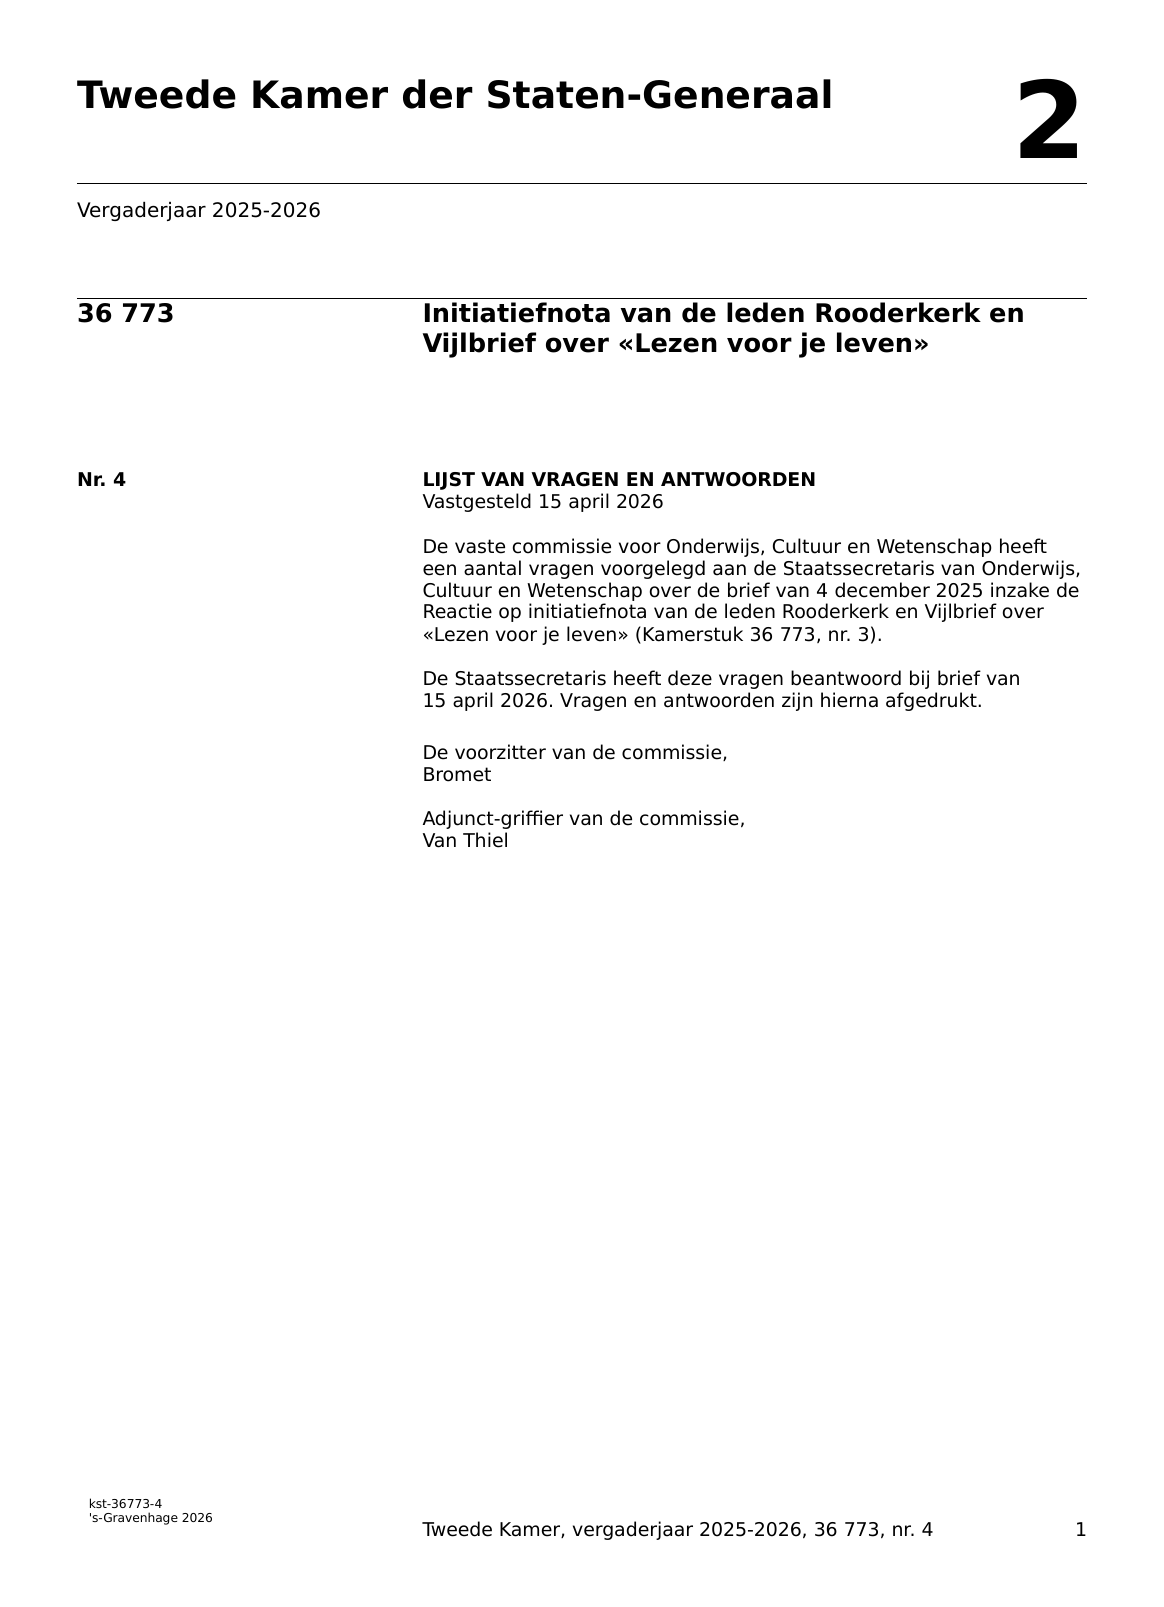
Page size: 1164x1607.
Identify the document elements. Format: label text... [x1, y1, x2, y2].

text De vaste commissie voor Onderwijs, Cultuur en Wetenschap heeft een aantal vragen voorgelegd aan de Staatssecretaris van Onderwijs, Cultuur en Wetenschap over de brief van 4 december 2025 inzake de Reactie op initiatiefnota van de leden Rooderkerk en Vijlbrief over «Lezen voor je leven» (Kamerstuk 36 773, nr. 3). [422, 536, 1087, 645]
subtitle 36 773 Initiatiefnota van de leden Rooderkerk en Vijlbrief over «Lezen voor je leven» [77, 299, 1087, 358]
text Vastgesteld 15 april 2026 [422, 491, 1087, 513]
text kst-36773-4 [88, 1497, 323, 1511]
table_header 2 [886, 59, 1087, 183]
text De Staatssecretaris heeft deze vragen beantwoord bij brief van 15 april 2026. Vragen en antwoorden zijn hierna afgedrukt. [422, 668, 1087, 712]
text Adjunct-griffier van de commissie, Van Thiel [422, 808, 1087, 852]
table_cell Vergaderjaar 2025-2026 [77, 184, 1087, 298]
text 's-Gravenhage 2026 [88, 1511, 323, 1525]
subtitle Nr. 4 LIJST VAN VRAGEN EN ANTWOORDEN [77, 469, 1087, 491]
table_header Tweede Kamer der Staten-Generaal [77, 59, 886, 183]
text De voorzitter van de commissie, Bromet [422, 742, 1087, 786]
